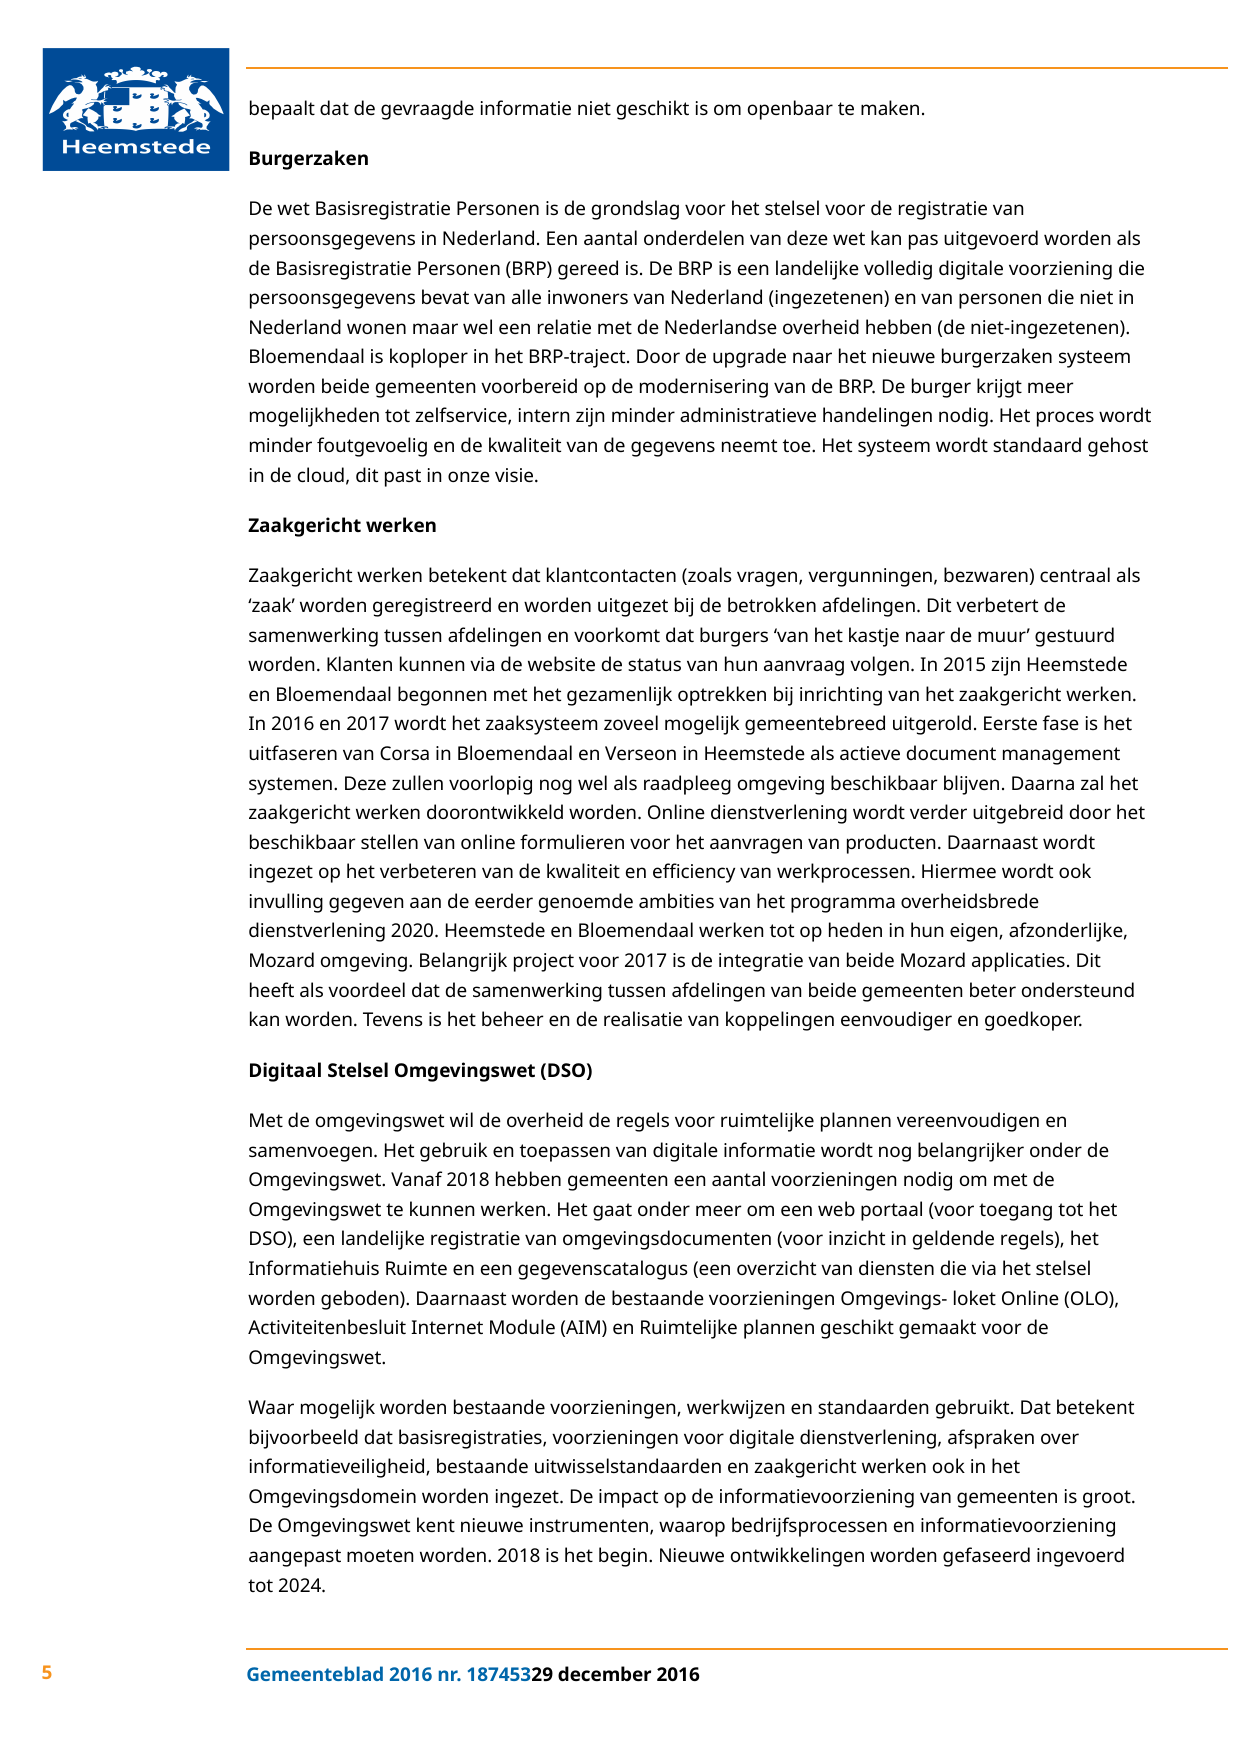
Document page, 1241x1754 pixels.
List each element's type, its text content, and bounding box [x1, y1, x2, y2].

text Burgerzaken [248, 145, 1152, 171]
text Waar mogelijk worden bestaande voorzieningen, werkwijzen en standaarden gebruikt. Dat betekent bijvoorbeeld dat basisregistraties, voorzieningen voor digitale dienstverlening, afspraken over informatieveiligheid, bestaande uitwisselstandaarden en zaakgericht werken ook in het Omgevingsdomein worden ingezet. De impact op de informatievoorziening van gemeenten is groot. De Omgevingswet kent nieuwe instrumenten, waarop bedrijfsprocessen en informatievoorziening aangepast moeten worden. 2018 is het begin. Nieuwe ontwikkelingen worden gefaseerd ingevoerd tot 2024. [248, 1394, 1152, 1598]
text Digitaal Stelsel Omgevingswet (DSO) [248, 1057, 1152, 1083]
text Zaakgericht werken betekent dat klantcontacten (zoals vragen, vergunningen, bezwaren) centraal als ‘zaak’ worden geregistreerd en worden uitgezet bij de betrokken afdelingen. Dit verbetert de samenwerking tussen afdelingen en voorkomt dat burgers ‘van het kastje naar de muur’ gestuurd worden. Klanten kunnen via de website de status van hun aanvraag volgen. In 2015 zijn Heemstede en Bloemendaal begonnen met het gezamenlijk optrekken bij inrichting van het zaakgericht werken. In 2016 en 2017 wordt het zaaksysteem zoveel mogelijk gemeentebreed uitgerold. Eerste fase is het uitfaseren van Corsa in Bloemendaal en Verseon in Heemstede als actieve document management systemen. Deze zullen voorlopig nog wel als raadpleeg omgeving beschikbaar blijven. Daarna zal het zaakgericht werken doorontwikkeld worden. Online dienstverlening wordt verder uitgebreid door het beschikbaar stellen van online formulieren voor het aanvragen van producten. Daarnaast wordt ingezet op het verbeteren van de kwaliteit en efficiency van werkprocessen. Hiermee wordt ook invulling gegeven aan de eerder genoemde ambities van het programma overheidsbrede dienstverlening 2020. Heemstede en Bloemendaal werken tot op heden in hun eigen, afzonderlijke, Mozard omgeving. Belangrijk project voor 2017 is de integratie van beide Mozard applicaties. Dit heeft als voordeel dat de samenwerking tussen afdelingen van beide gemeenten beter ondersteund kan worden. Tevens is het beheer en de realisatie van koppelingen eenvoudiger en goedkoper. [248, 563, 1152, 1032]
text Zaakgericht werken [248, 512, 1152, 538]
text De wet Basisregistratie Personen is de grondslag voor het stelsel voor de registratie van persoonsgegevens in Nederland. Een aantal onderdelen van deze wet kan pas uitgevoerd worden als de Basisregistratie Personen (BRP) gereed is. De BRP is een landelijke volledig digitale voorziening die persoonsgegevens bevat van alle inwoners van Nederland (ingezetenen) en van personen die niet in Nederland wonen maar wel een relatie met de Nederlandse overheid hebben (de niet-ingezetenen). Bloemendaal is koploper in het BRP-traject. Door de upgrade naar het nieuwe burgerzaken systeem worden beide gemeenten voorbereid op de modernisering van de BRP. De burger krijgt meer mogelijkheden tot zelfservice, intern zijn minder administratieve handelingen nodig. Het proces wordt minder foutgevoelig en de kwaliteit van de gegevens neemt toe. Het systeem wordt standaard gehost in de cloud, dit past in onze visie. [248, 196, 1152, 488]
text bepaalt dat de gevraagde informatie niet geschikt is om openbaar te maken. [248, 95, 1152, 121]
picture [41, 47, 231, 172]
text Met de omgevingswet wil de overheid de regels voor ruimtelijke plannen vereenvoudigen en samenvoegen. Het gebruik en toepassen van digitale informatie wordt nog belangrijker onder de Omgevingswet. Vanaf 2018 hebben gemeenten een aantal voorzieningen nodig om met de Omgevingswet te kunnen werken. Het gaat onder meer om een web portaal (voor toegang tot het DSO), een landelijke registratie van omgevingsdocumenten (voor inzicht in geldende regels), het Informatiehuis Ruimte en een gegevenscatalogus (een overzicht van diensten die via het stelsel worden geboden). Daarnaast worden de bestaande voorzieningen Omgevings- loket Online (OLO), Activiteitenbesluit Internet Module (AIM) en Ruimtelijke plannen geschikt gemaakt voor de Omgevingswet. [248, 1107, 1152, 1370]
